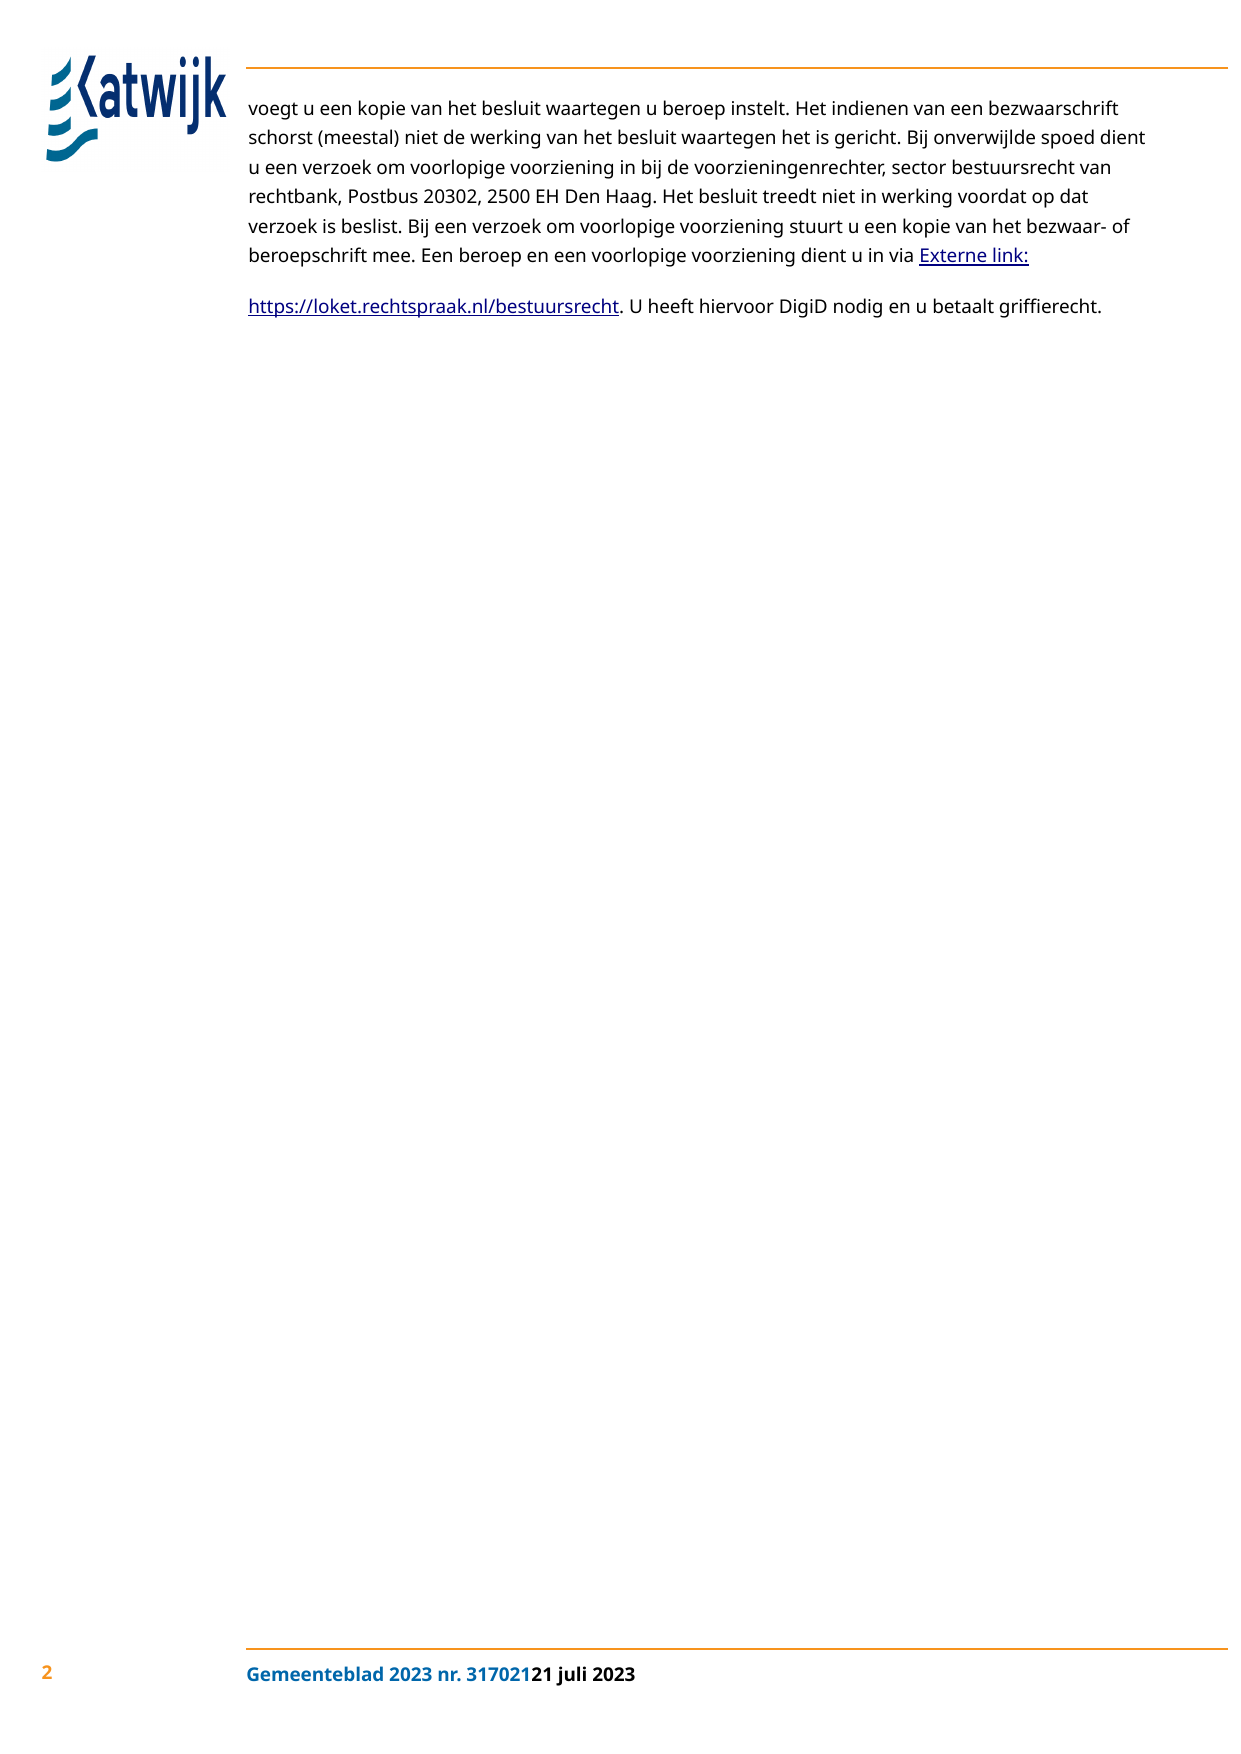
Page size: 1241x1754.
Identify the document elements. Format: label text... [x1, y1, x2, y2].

text voegt u een kopie van het besluit waartegen u beroep instelt. Het indienen van een bezwaarschrift schorst (meestal) niet de werking van het besluit waartegen het is gericht. Bij onverwijlde spoed dient u een verzoek om voorlopige voorziening in bij de voorzieningenrechter, sector bestuursrecht van rechtbank, Postbus 20302, 2500 EH Den Haag. Het besluit treedt niet in werking voordat op dat verzoek is beslist. Bij een verzoek om voorlopige voorziening stuurt u een kopie van het bezwaar- of beroepschrift mee. Een beroep en een voorlopige voorziening dient u in via Externe link: [248, 95, 1152, 268]
text https://loket.rechtspraak.nl/bestuursrecht. U heeft hiervoor DigiD nodig en u betaalt griffierecht. [248, 293, 1152, 319]
picture [41, 47, 231, 172]
